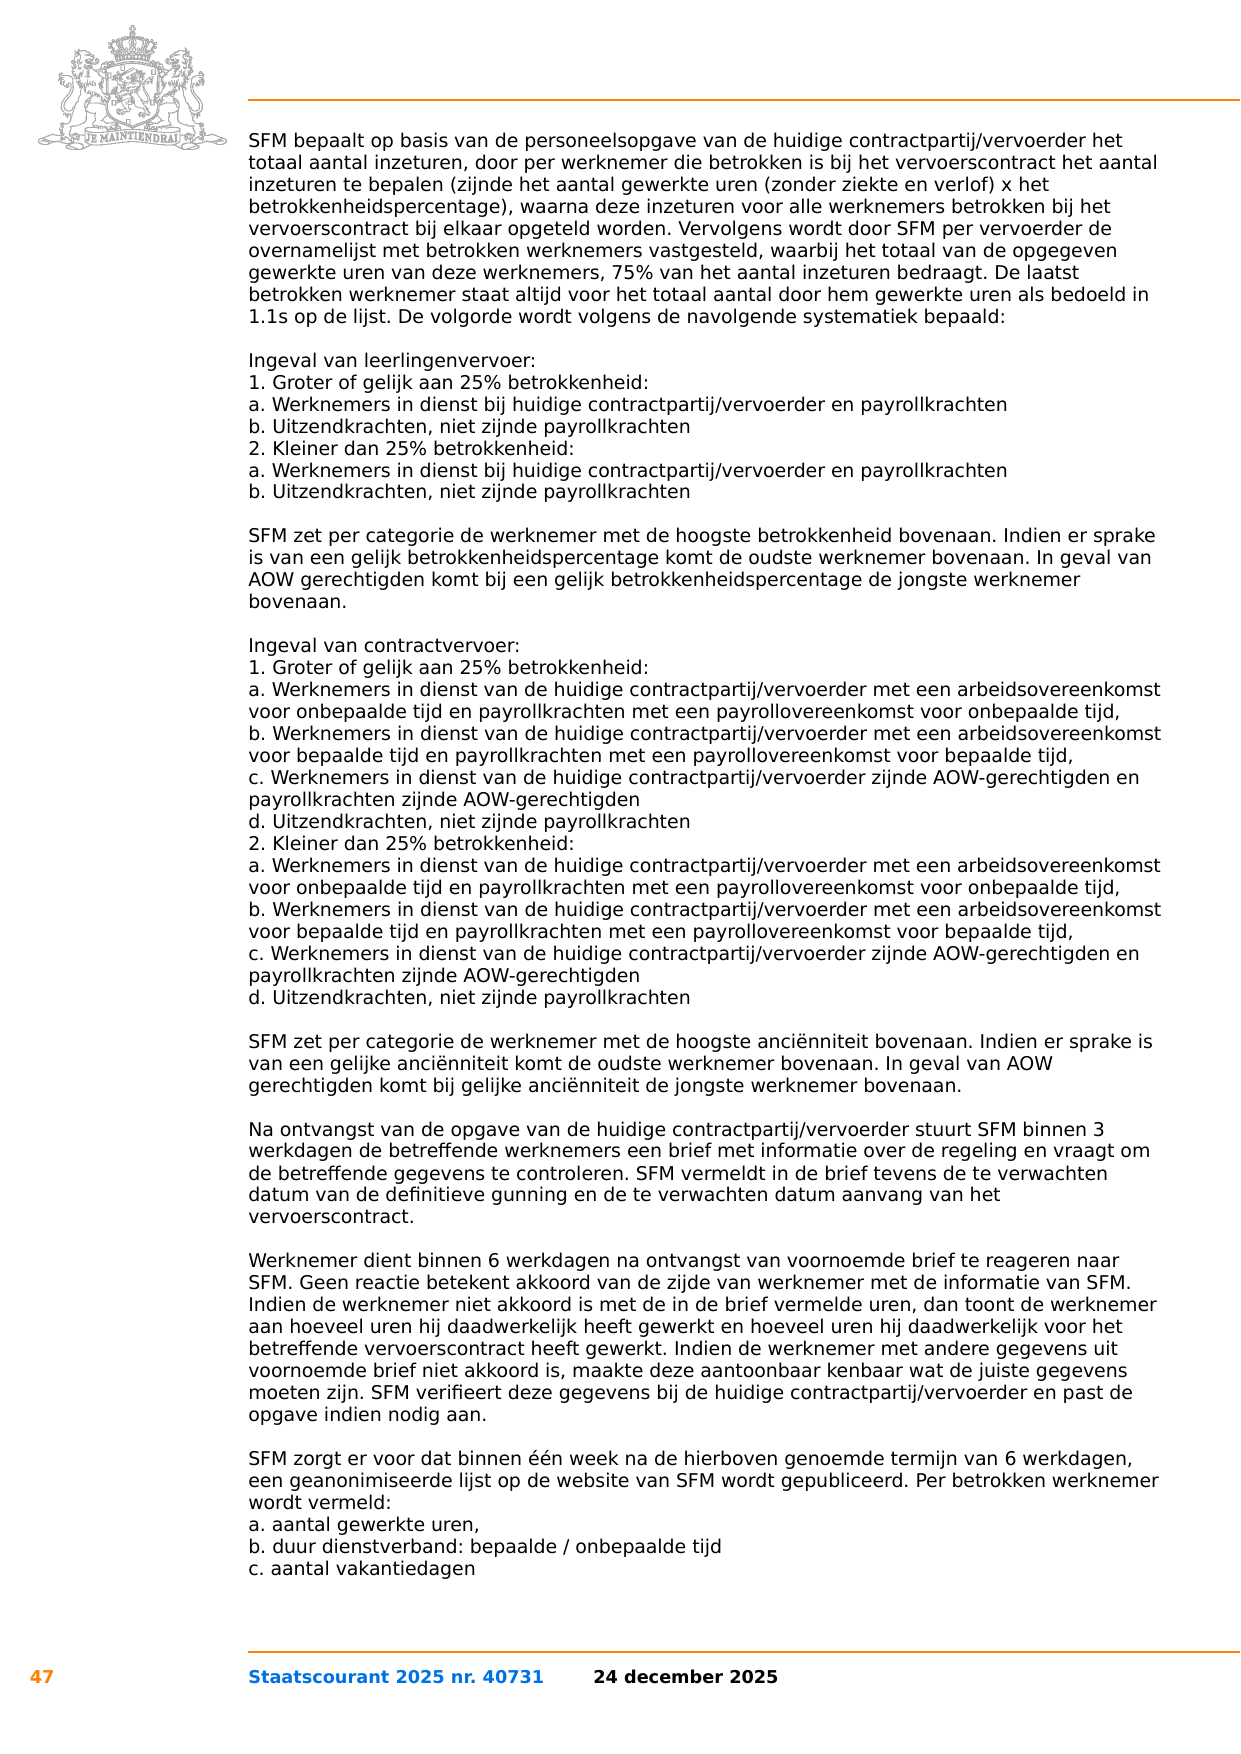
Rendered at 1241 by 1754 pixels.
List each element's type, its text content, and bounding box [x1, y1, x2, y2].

text a. Werknemers in dienst van de huidige contractpartij/vervoerder met een arbeidsovereenkomst voor onbepaalde tijd en payrollkrachten met een payrollovereenkomst voor onbepaalde tijd, [248, 679, 1163, 723]
text a. aantal gewerkte uren, [248, 1514, 1163, 1536]
text a. Werknemers in dienst bij huidige contractpartij/vervoerder en payrollkrachten [248, 459, 1163, 481]
text SFM bepaalt op basis van de personeelsopgave van de huidige contractpartij/vervoerder het totaal aantal inzeturen, door per werknemer die betrokken is bij het vervoerscontract het aantal inzeturen te bepalen (zijnde het aantal gewerkte uren (zonder ziekte en verlof) x het betrokkenheidspercentage), waarna deze inzeturen voor alle werknemers betrokken bij het vervoerscontract bij elkaar opgeteld worden. Vervolgens wordt door SFM per vervoerder de overnamelijst met betrokken werknemers vastgesteld, waarbij het totaal van de opgegeven gewerkte uren van deze werknemers, 75% van het aantal inzeturen bedraagt. De laatst betrokken werknemer staat altijd voor het totaal aantal door hem gewerkte uren als bedoeld in 1.1s op de lijst. De volgorde wordt volgens de navolgende systematiek bepaald: [248, 130, 1163, 328]
text Werknemer dient binnen 6 werkdagen na ontvangst van voornoemde brief te reageren naar SFM. Geen reactie betekent akkoord van de zijde van werknemer met de informatie van SFM. Indien de werknemer niet akkoord is met de in de brief vermelde uren, dan toont de werknemer aan hoeveel uren hij daadwerkelijk heeft gewerkt en hoeveel uren hij daadwerkelijk voor het betreffende vervoerscontract heeft gewerkt. Indien de werknemer met andere gegevens uit voornoemde brief niet akkoord is, maakte deze aantoonbaar kenbaar wat de juiste gegevens moeten zijn. SFM verifieert deze gegevens bij de huidige contractpartij/vervoerder en past de opgave indien nodig aan. [248, 1250, 1163, 1426]
text b. Uitzendkrachten, niet zijnde payrollkrachten [248, 416, 1163, 437]
text c. Werknemers in dienst van de huidige contractpartij/vervoerder zijnde AOW-gerechtigden en payrollkrachten zijnde AOW-gerechtigden [248, 767, 1163, 811]
text SFM zet per categorie de werknemer met de hoogste anciënniteit bovenaan. Indien er sprake is van een gelijke anciënniteit komt de oudste werknemer bovenaan. In geval van AOW gerechtigden komt bij gelijke anciënniteit de jongste werknemer bovenaan. [248, 1031, 1163, 1097]
text 1. Groter of gelijk aan 25% betrokkenheid: [248, 372, 1163, 393]
text Na ontvangst van de opgave van de huidige contractpartij/vervoerder stuurt SFM binnen 3 werkdagen de betreffende werknemers een brief met informatie over de regeling en vraagt om de betreffende gegevens te controleren. SFM vermeldt in de brief tevens de te verwachten datum van de definitieve gunning en de te verwachten datum aanvang van het vervoerscontract. [248, 1118, 1163, 1228]
text SFM zorgt er voor dat binnen één week na de hierboven genoemde termijn van 6 werkdagen, een geanonimiseerde lijst op de website van SFM wordt gepubliceerd. Per betrokken werknemer wordt vermeld: [248, 1448, 1163, 1514]
text b. Werknemers in dienst van de huidige contractpartij/vervoerder met een arbeidsovereenkomst voor bepaalde tijd en payrollkrachten met een payrollovereenkomst voor bepaalde tijd, [248, 899, 1163, 943]
text 2. Kleiner dan 25% betrokkenheid: [248, 833, 1163, 855]
text a. Werknemers in dienst van de huidige contractpartij/vervoerder met een arbeidsovereenkomst voor onbepaalde tijd en payrollkrachten met een payrollovereenkomst voor onbepaalde tijd, [248, 855, 1163, 899]
text b. Uitzendkrachten, niet zijnde payrollkrachten [248, 481, 1163, 503]
text SFM zet per categorie de werknemer met de hoogste betrokkenheid bovenaan. Indien er sprake is van een gelijk betrokkenheidspercentage komt de oudste werknemer bovenaan. In geval van AOW gerechtigden komt bij een gelijk betrokkenheidspercentage de jongste werknemer bovenaan. [248, 525, 1163, 613]
text 2. Kleiner dan 25% betrokkenheid: [248, 437, 1163, 459]
text d. Uitzendkrachten, niet zijnde payrollkrachten [248, 811, 1163, 833]
text c. aantal vakantiedagen [248, 1558, 1163, 1580]
text 1. Groter of gelijk aan 25% betrokkenheid: [248, 657, 1163, 679]
text Ingeval van contractvervoer: [248, 635, 1163, 657]
text c. Werknemers in dienst van de huidige contractpartij/vervoerder zijnde AOW-gerechtigden en payrollkrachten zijnde AOW-gerechtigden [248, 943, 1163, 987]
text a. Werknemers in dienst bij huidige contractpartij/vervoerder en payrollkrachten [248, 393, 1163, 416]
text Ingeval van leerlingenvervoer: [248, 349, 1163, 372]
text d. Uitzendkrachten, niet zijnde payrollkrachten [248, 987, 1163, 1009]
text b. Werknemers in dienst van de huidige contractpartij/vervoerder met een arbeidsovereenkomst voor bepaalde tijd en payrollkrachten met een payrollovereenkomst voor bepaalde tijd, [248, 723, 1163, 767]
text b. duur dienstverband: bepaalde / onbepaalde tijd [248, 1536, 1163, 1558]
picture [38, 25, 227, 150]
